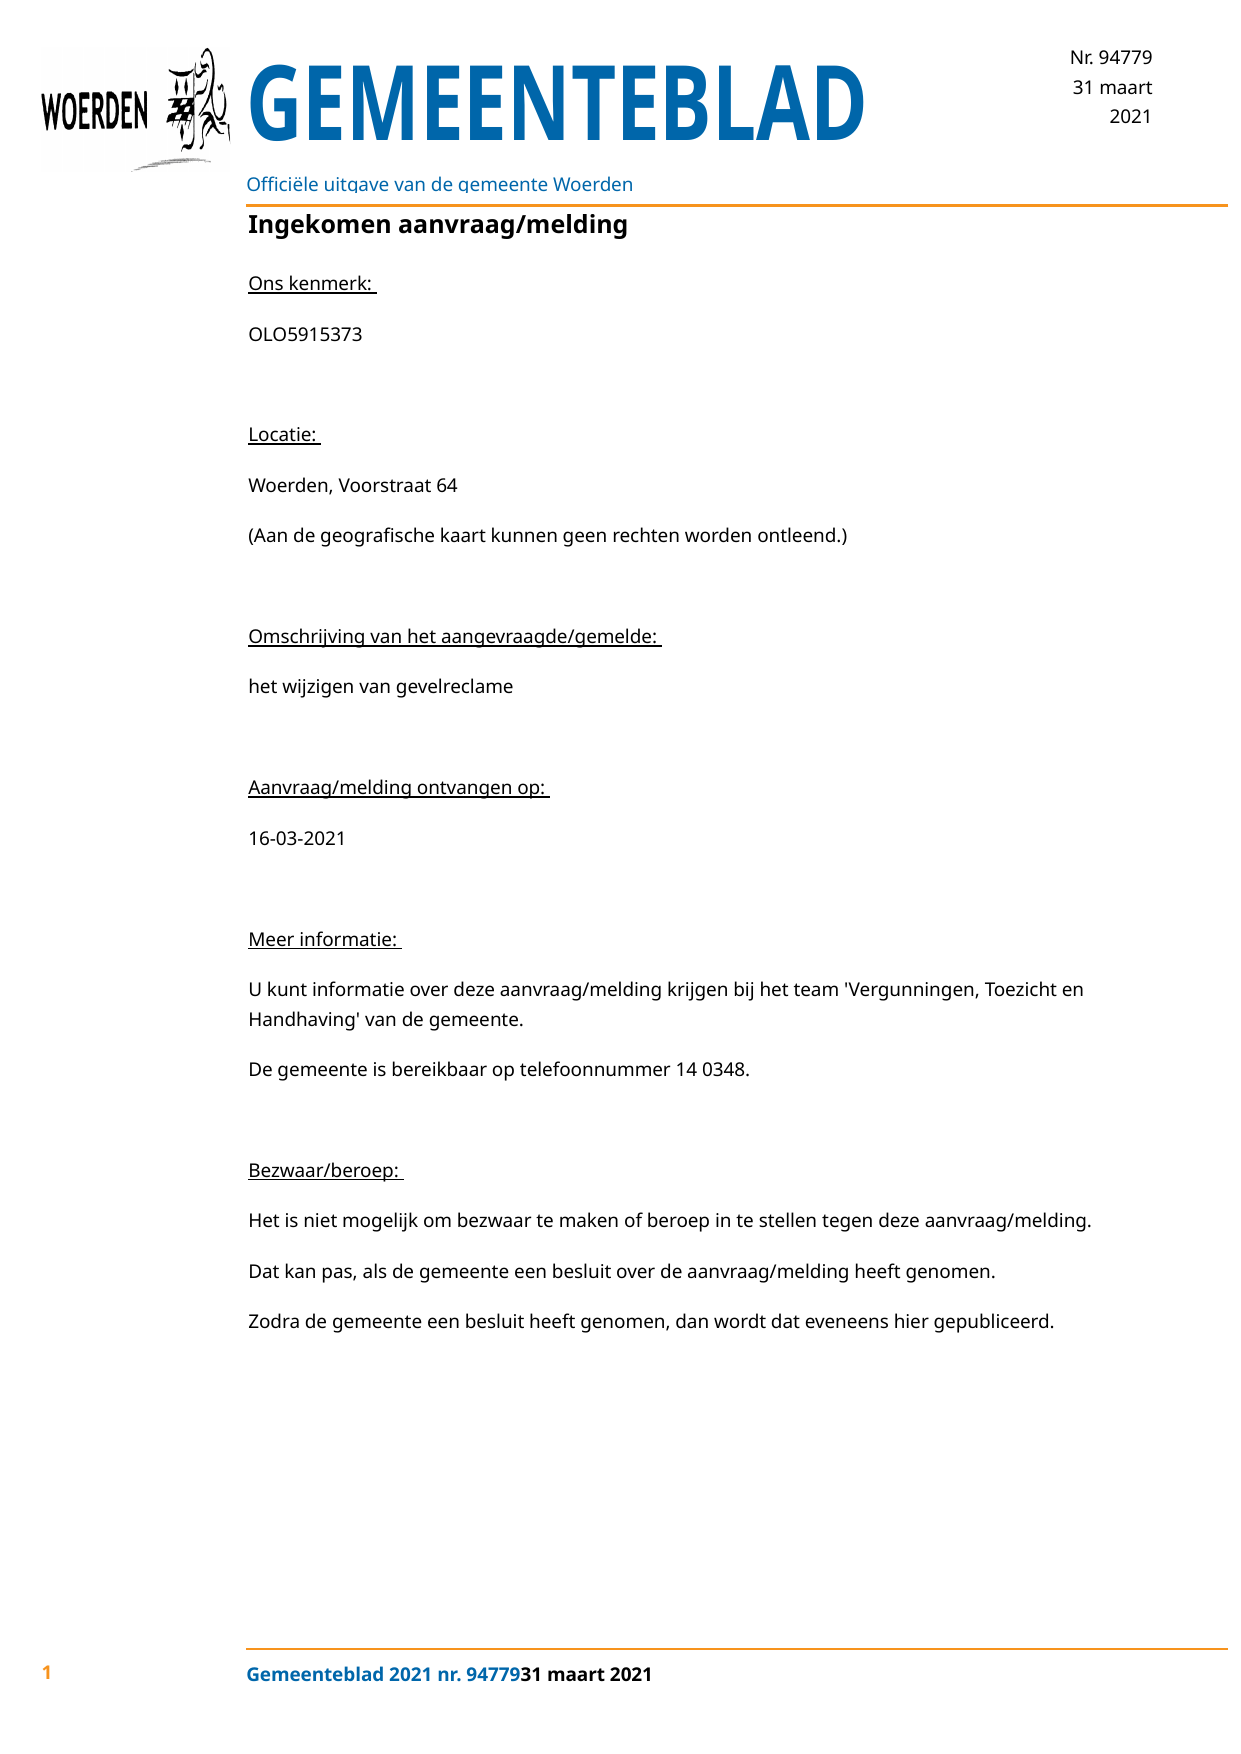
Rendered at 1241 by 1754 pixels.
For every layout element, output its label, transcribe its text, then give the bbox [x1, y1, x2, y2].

text Bezwaar/beroep: [248, 1157, 1152, 1183]
text Ingekomen aanvraag/melding [248, 207, 1152, 241]
text Omschrijving van het aangevraagde/gemelde: [248, 623, 1152, 649]
text Aanvraag/melding ontvangen op: [248, 774, 1152, 800]
text U kunt informatie over deze aanvraag/melding krijgen bij het team 'Vergunningen, Toezicht en Handhaving' van de gemeente. [248, 976, 1152, 1031]
text OLO5915373 [248, 321, 1152, 346]
text De gemeente is bereikbaar op telefoonnummer 14 0348. [248, 1056, 1152, 1082]
picture [41, 47, 231, 172]
text Het is niet mogelijk om bezwaar te maken of beroep in te stellen tegen deze aanvraag/melding. [248, 1207, 1152, 1233]
text Ons kenmerk: [248, 270, 1152, 296]
text Zodra de gemeente een besluit heeft genomen, dan wordt dat eveneens hier gepubliceerd. [248, 1308, 1152, 1334]
text het wijzigen van gevelreclame [248, 674, 1152, 699]
text Dat kan pas, als de gemeente een besluit over de aanvraag/melding heeft genomen. [248, 1258, 1152, 1283]
text (Aan de geografische kaart kunnen geen rechten worden ontleend.) [248, 522, 1152, 548]
text 16-03-2021 [248, 825, 1152, 851]
text Meer informatie: [248, 926, 1152, 951]
text Locatie: [248, 422, 1152, 447]
text Woerden, Voorstraat 64 [248, 472, 1152, 498]
